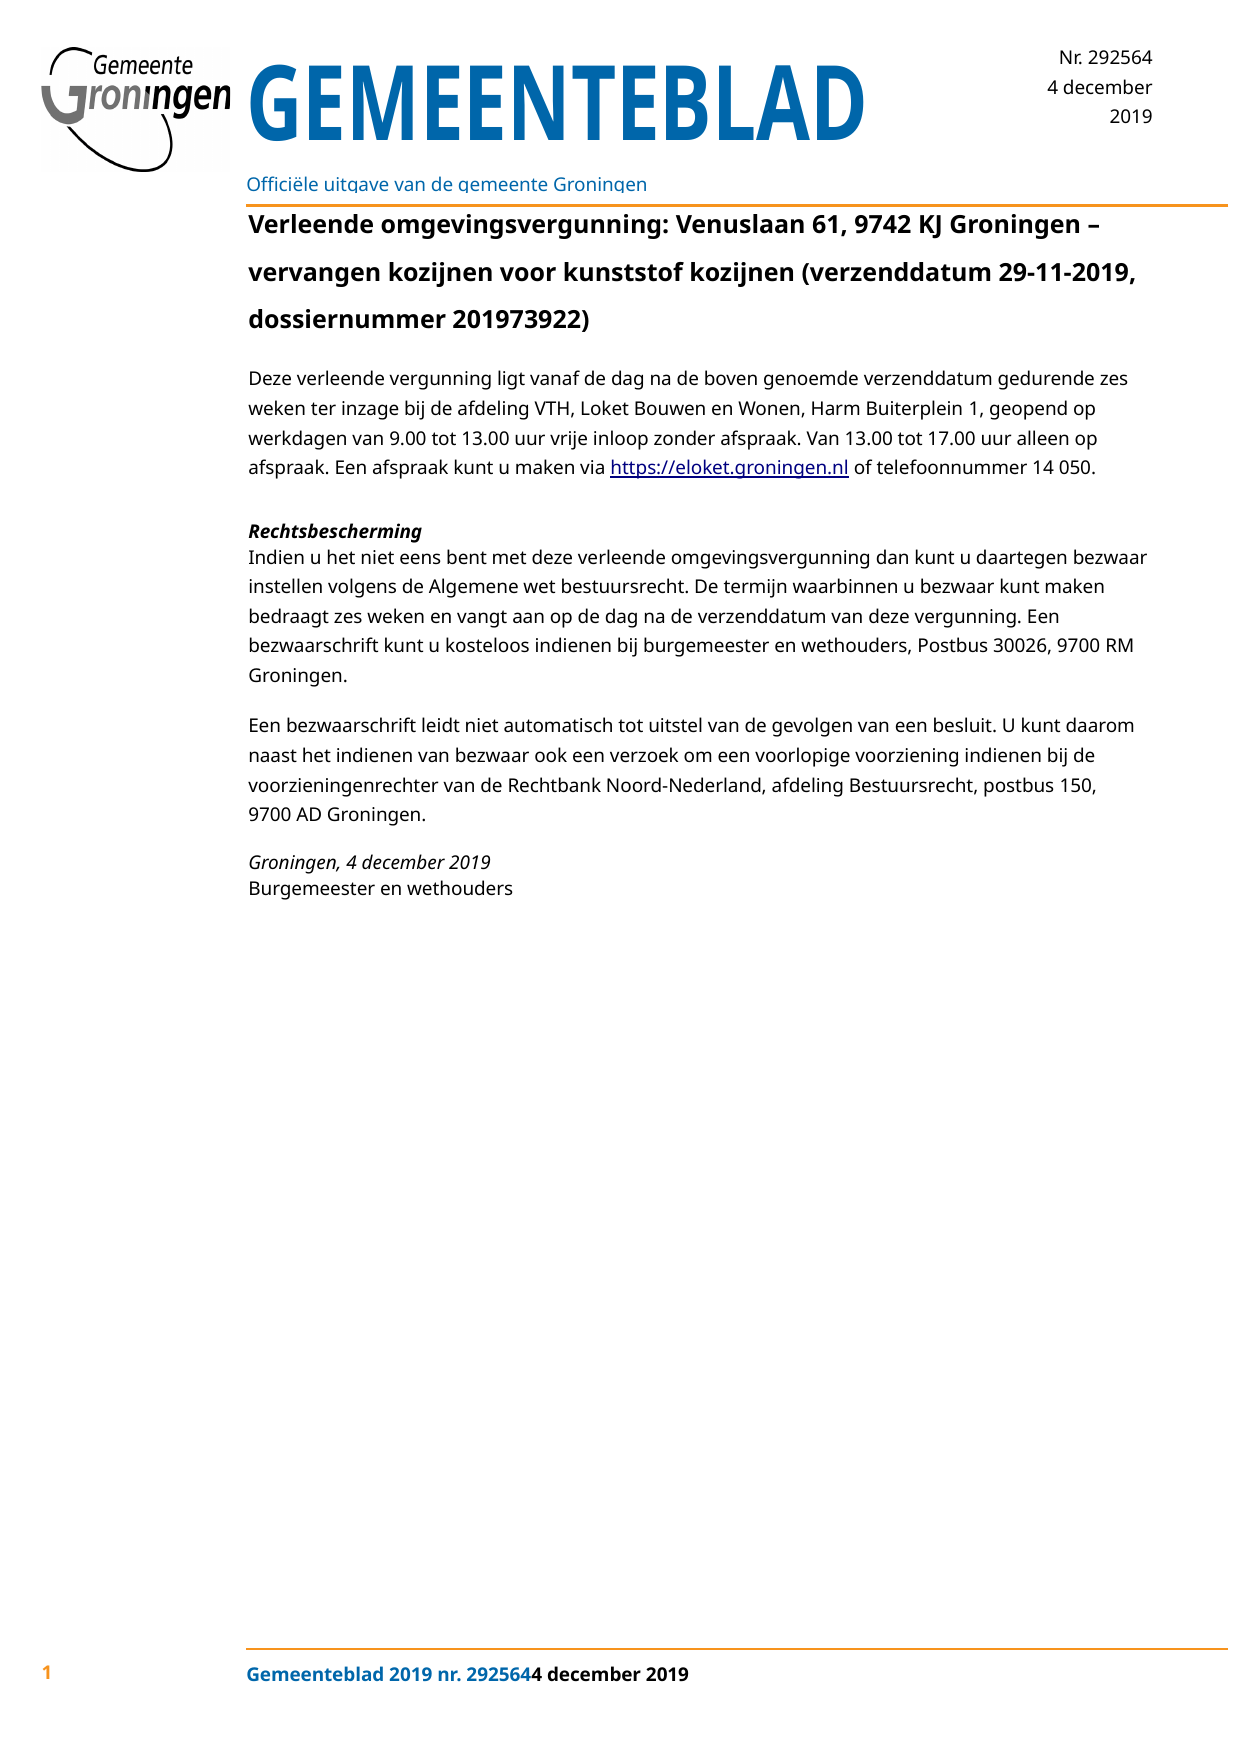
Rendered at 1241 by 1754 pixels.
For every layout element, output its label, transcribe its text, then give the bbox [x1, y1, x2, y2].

text Rechtsbescherming [248, 518, 1152, 544]
picture [41, 47, 231, 172]
text Verleende omgevingsvergunning: Venuslaan 61, 9742 KJ Groningen – vervangen kozijnen voor kunststof kozijnen (verzenddatum 29-11-2019, dossiernummer 201973922) [248, 207, 1152, 336]
text Deze verleende vergunning ligt vanaf de dag na de boven genoemde verzenddatum gedurende zes weken ter inzage bij de afdeling VTH, Loket Bouwen en Wonen, Harm Buiterplein 1, geopend op werkdagen van 9.00 tot 13.00 uur vrije inloop zonder afspraak. Van 13.00 tot 17.00 uur alleen op afspraak. Een afspraak kunt u maken via https://eloket.groningen.nl of telefoonnummer 14 050. [248, 366, 1152, 480]
text Indien u het niet eens bent met deze verleende omgevingsvergunning dan kunt u daartegen bezwaar instellen volgens de Algemene wet bestuursrecht. De termijn waarbinnen u bezwaar kunt maken bedraagt zes weken en vangt aan op de dag na de verzenddatum van deze vergunning. Een bezwaarschrift kunt u kosteloos indienen bij burgemeester en wethouders, Postbus 30026, 9700 RM Groningen. [248, 544, 1152, 688]
text Een bezwaarschrift leidt niet automatisch tot uitstel van de gevolgen van een besluit. U kunt daarom naast het indienen van bezwaar ook een verzoek om een voorlopige voorziening indienen bij de voorzieningenrechter van de Rechtbank Noord-Nederland, afdeling Bestuursrecht, postbus 150, 9700 AD Groningen. [248, 713, 1152, 827]
text Groningen, 4 december 2019 [248, 849, 1152, 875]
text Burgemeester en wethouders [248, 875, 1152, 901]
